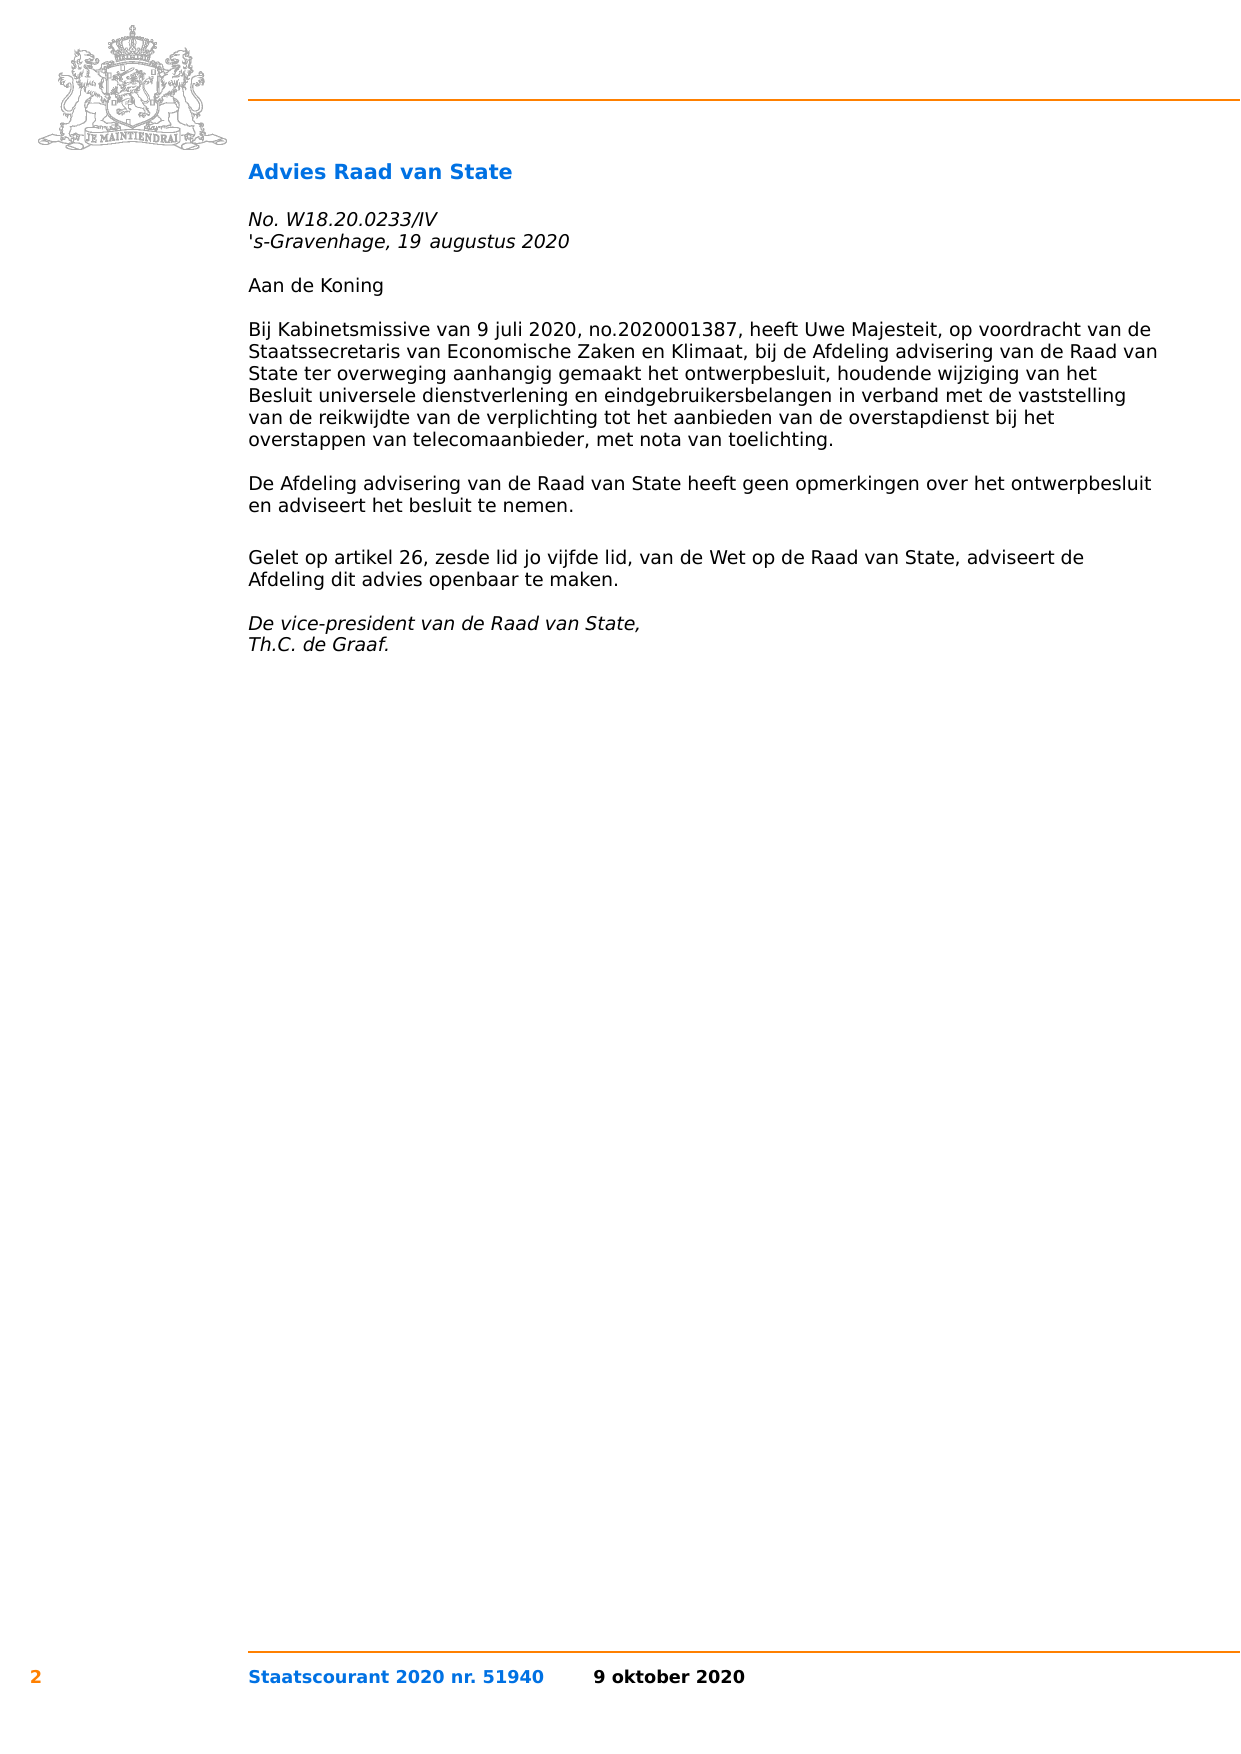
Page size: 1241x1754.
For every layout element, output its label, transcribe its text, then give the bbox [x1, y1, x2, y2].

text 's-Gravenhage, 19 augustus 2020 [248, 231, 1163, 253]
text Bij Kabinetsmissive van 9 juli 2020, no.2020001387, heeft Uwe Majesteit, op voordracht van de Staatssecretaris van Economische Zaken en Klimaat, bij de Afdeling advisering van de Raad van State ter overweging aanhangig gemaakt het ontwerpbesluit, houdende wijziging van het Besluit universele dienstverlening en eindgebruikersbelangen in verband met de vaststelling van de reikwijdte van de verplichting tot het aanbieden van de overstapdienst bij het overstappen van telecomaanbieder, met nota van toelichting. [248, 319, 1163, 451]
text Aan de Koning [248, 275, 1163, 297]
subtitle Advies Raad van State [248, 160, 1163, 184]
text De vice-president van de Raad van State, Th.C. de Graaf. [248, 612, 1163, 656]
text Gelet op artikel 26, zesde lid jo vijfde lid, van de Wet op de Raad van State, adviseert de Afdeling dit advies openbaar te maken. [248, 547, 1163, 591]
text No. W18.20.0233/IV [248, 209, 1163, 231]
text De Afdeling advisering van de Raad van State heeft geen opmerkingen over het ontwerpbesluit en adviseert het besluit te nemen. [248, 473, 1163, 517]
picture [38, 25, 227, 150]
